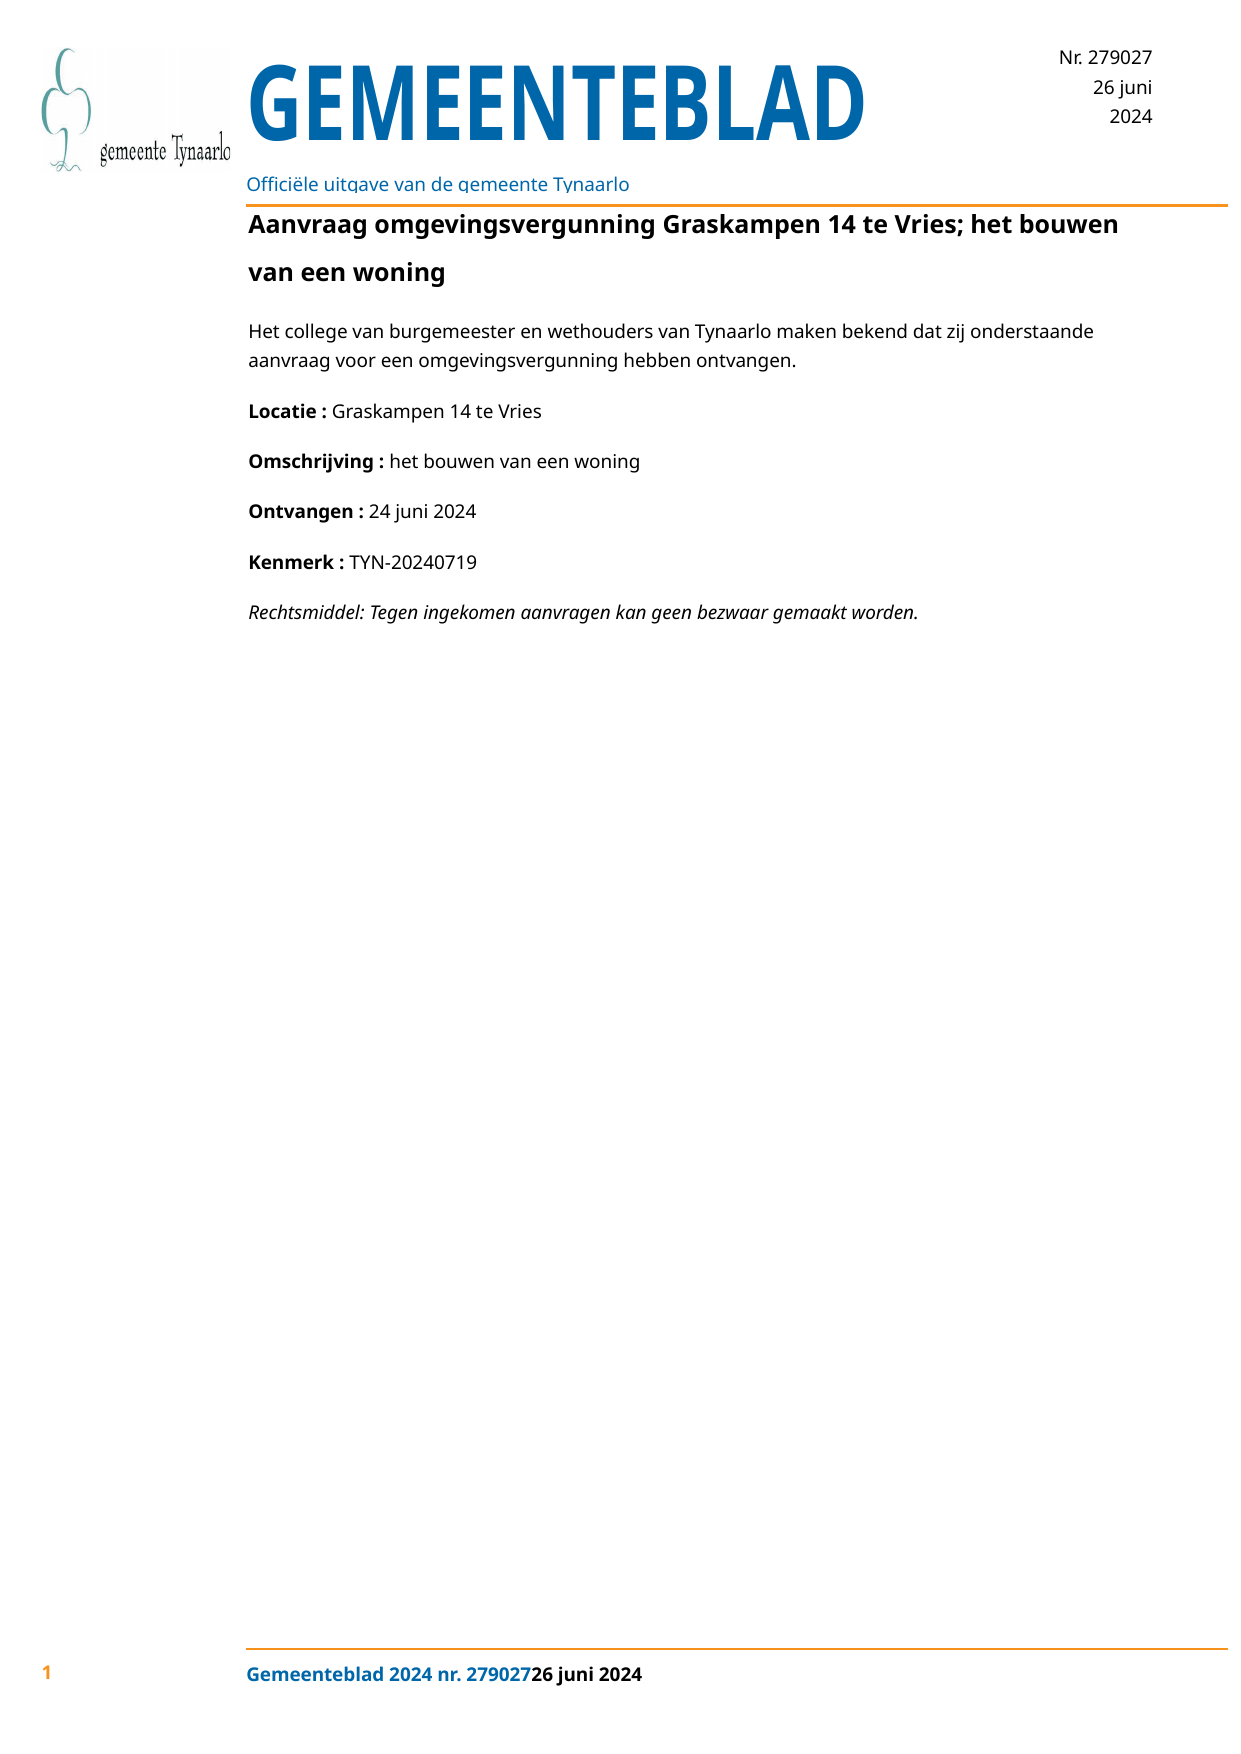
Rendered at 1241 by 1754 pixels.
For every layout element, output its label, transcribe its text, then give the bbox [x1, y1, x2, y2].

text Omschrijving : het bouwen van een woning [248, 448, 1152, 474]
picture [41, 47, 231, 172]
text Locatie : Graskampen 14 te Vries [248, 398, 1152, 424]
text Aanvraag omgevingsvergunning Graskampen 14 te Vries; het bouwen van een woning [248, 207, 1152, 288]
text Ontvangen : 24 juni 2024 [248, 499, 1152, 524]
text Het college van burgemeester en wethouders van Tynaarlo maken bekend dat zij onderstaande aanvraag voor een omgevingsvergunning hebben ontvangen. [248, 318, 1152, 373]
text Rechtsmiddel: Tegen ingekomen aanvragen kan geen bezwaar gemaakt worden. [248, 599, 1152, 625]
text Kenmerk : TYN-20240719 [248, 549, 1152, 575]
